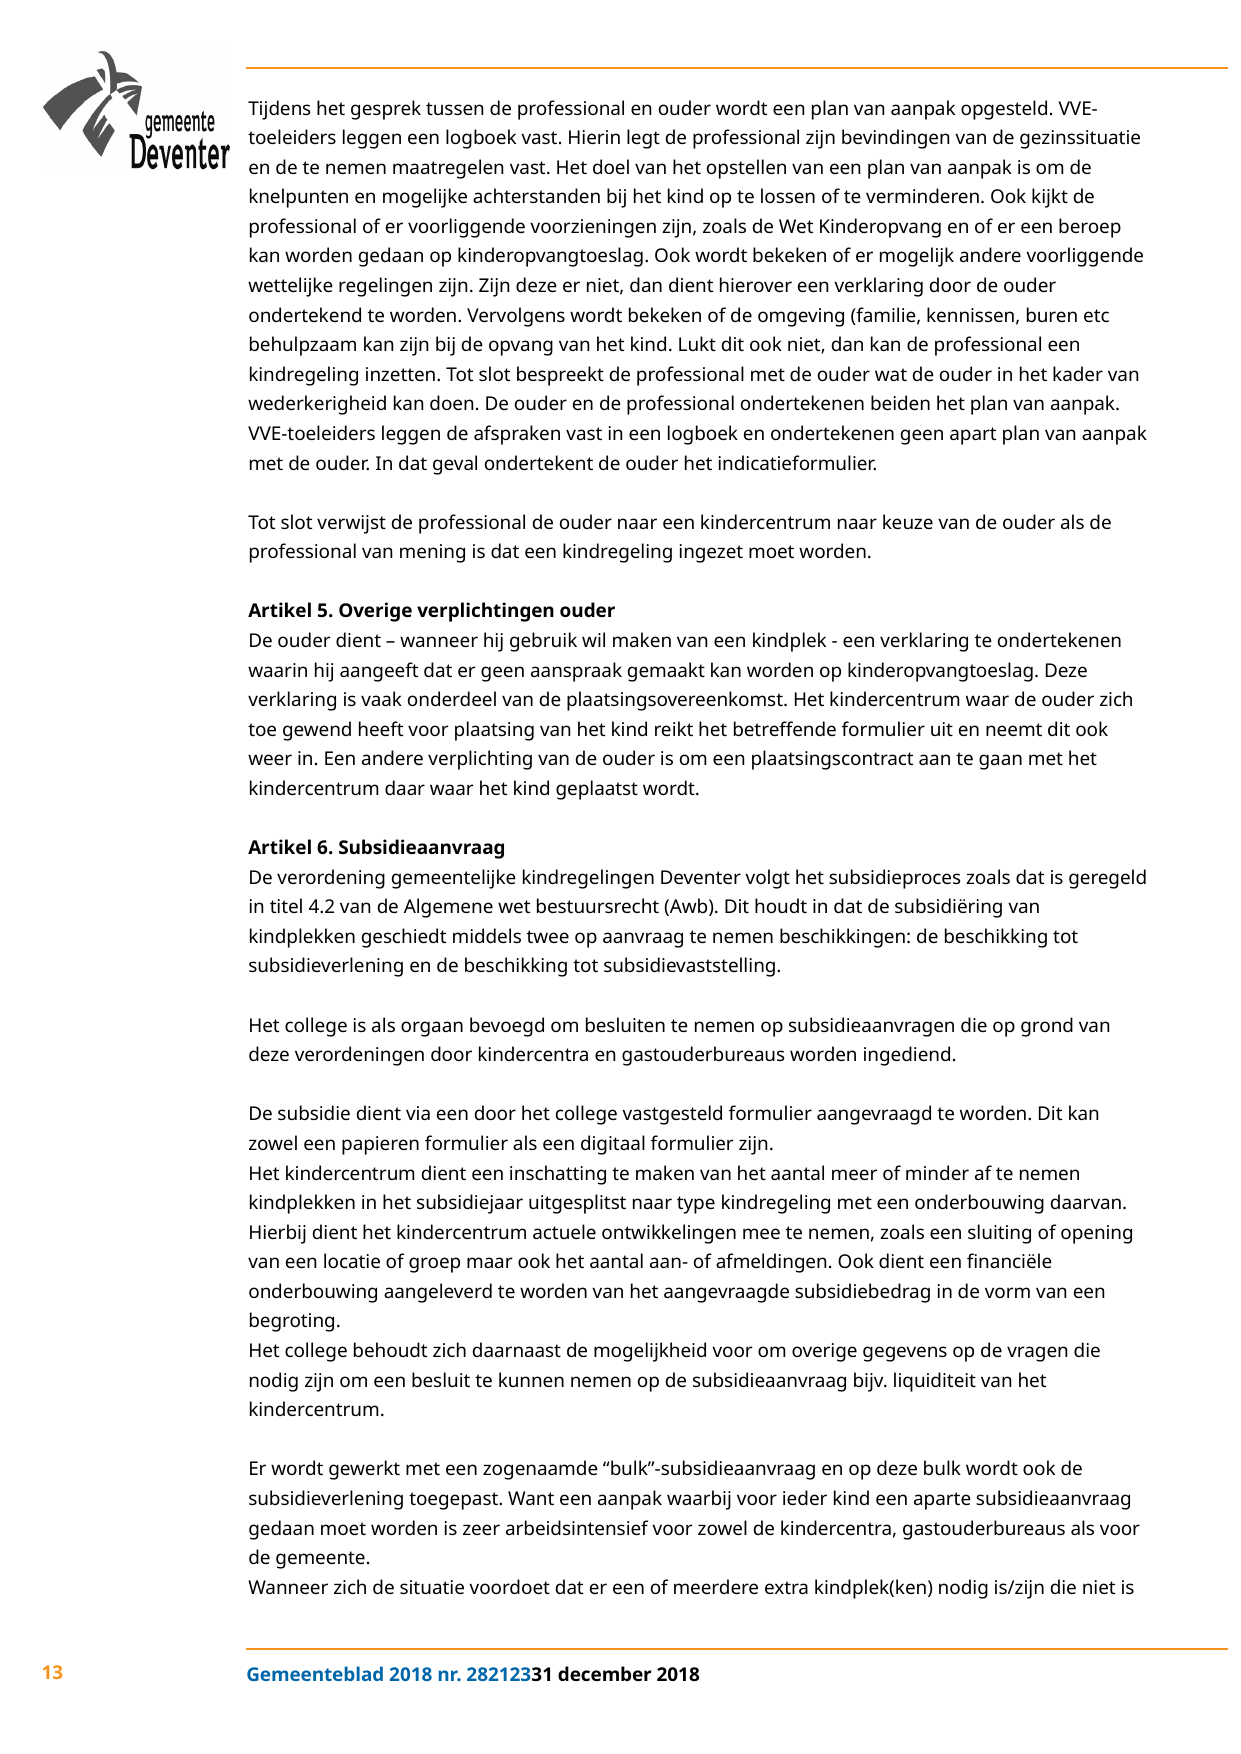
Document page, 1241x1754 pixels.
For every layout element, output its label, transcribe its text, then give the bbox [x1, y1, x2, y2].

text Artikel 6. Subsidieaanvraag [248, 834, 1152, 860]
picture [41, 47, 231, 172]
text Wanneer zich de situatie voordoet dat er een of meerdere extra kindplek(ken) nodig is/zijn die niet is [248, 1574, 1152, 1600]
text Tot slot verwijst de professional de ouder naar een kindercentrum naar keuze van de ouder als de professional van mening is dat een kindregeling ingezet moet worden. [248, 509, 1152, 564]
text Het college behoudt zich daarnaast de mogelijkheid voor om overige gegevens op de vragen die nodig zijn om een besluit te kunnen nemen op de subsidieaanvraag bijv. liquiditeit van het kindercentrum. [248, 1337, 1152, 1422]
text Tijdens het gesprek tussen de professional en ouder wordt een plan van aanpak opgesteld. VVE-toeleiders leggen een logboek vast. Hierin legt de professional zijn bevindingen van de gezinssituatie en de te nemen maatregelen vast. Het doel van het opstellen van een plan van aanpak is om de knelpunten en mogelijke achterstanden bij het kind op te lossen of te verminderen. Ook kijkt de professional of er voorliggende voorzieningen zijn, zoals de Wet Kinderopvang en of er een beroep kan worden gedaan op kinderopvangtoeslag. Ook wordt bekeken of er mogelijk andere voorliggende wettelijke regelingen zijn. Zijn deze er niet, dan dient hierover een verklaring door de ouder ondertekend te worden. Vervolgens wordt bekeken of de omgeving (familie, kennissen, buren etc behulpzaam kan zijn bij de opvang van het kind. Lukt dit ook niet, dan kan de professional een kindregeling inzetten. Tot slot bespreekt de professional met de ouder wat de ouder in het kader van wederkerigheid kan doen. De ouder en de professional ondertekenen beiden het plan van aanpak. VVE-toeleiders leggen de afspraken vast in een logboek en ondertekenen geen apart plan van aanpak met de ouder. In dat geval ondertekent de ouder het indicatieformulier. [248, 95, 1152, 476]
text Er wordt gewerkt met een zogenaamde “bulk”-subsidieaanvraag en op deze bulk wordt ook de subsidieverlening toegepast. Want een aanpak waarbij voor ieder kind een aparte subsidieaanvraag gedaan moet worden is zeer arbeidsintensief voor zowel de kindercentra, gastouderbureaus als voor de gemeente. [248, 1456, 1152, 1570]
text De subsidie dient via een door het college vastgesteld formulier aangevraagd te worden. Dit kan zowel een papieren formulier als een digitaal formulier zijn. [248, 1101, 1152, 1156]
text Artikel 5. Overige verplichtingen ouder [248, 598, 1152, 623]
text De ouder dient – wanneer hij gebruik wil maken van een kindplek - een verklaring te ondertekenen waarin hij aangeeft dat er geen aanspraak gemaakt kan worden op kinderopvangtoeslag. Deze verklaring is vaak onderdeel van de plaatsingsovereenkomst. Het kindercentrum waar de ouder zich toe gewend heeft voor plaatsing van het kind reikt het betreffende formulier uit en neemt dit ook weer in. Een andere verplichting van de ouder is om een plaatsingscontract aan te gaan met het kindercentrum daar waar het kind geplaatst wordt. [248, 627, 1152, 801]
text Het college is als orgaan bevoegd om besluiten te nemen op subsidieaanvragen die op grond van deze verordeningen door kindercentra en gastouderbureaus worden ingediend. [248, 1012, 1152, 1067]
text De verordening gemeentelijke kindregelingen Deventer volgt het subsidieproces zoals dat is geregeld in titel 4.2 van de Algemene wet bestuursrecht (Awb). Dit houdt in dat de subsidiëring van kindplekken geschiedt middels twee op aanvraag te nemen beschikkingen: de beschikking tot subsidieverlening en de beschikking tot subsidievaststelling. [248, 864, 1152, 978]
text Het kindercentrum dient een inschatting te maken van het aantal meer of minder af te nemen kindplekken in het subsidiejaar uitgesplitst naar type kindregeling met een onderbouwing daarvan. Hierbij dient het kindercentrum actuele ontwikkelingen mee te nemen, zoals een sluiting of opening van een locatie of groep maar ook het aantal aan- of afmeldingen. Ook dient een financiële onderbouwing aangeleverd te worden van het aangevraagde subsidiebedrag in de vorm van een begroting. [248, 1160, 1152, 1333]
